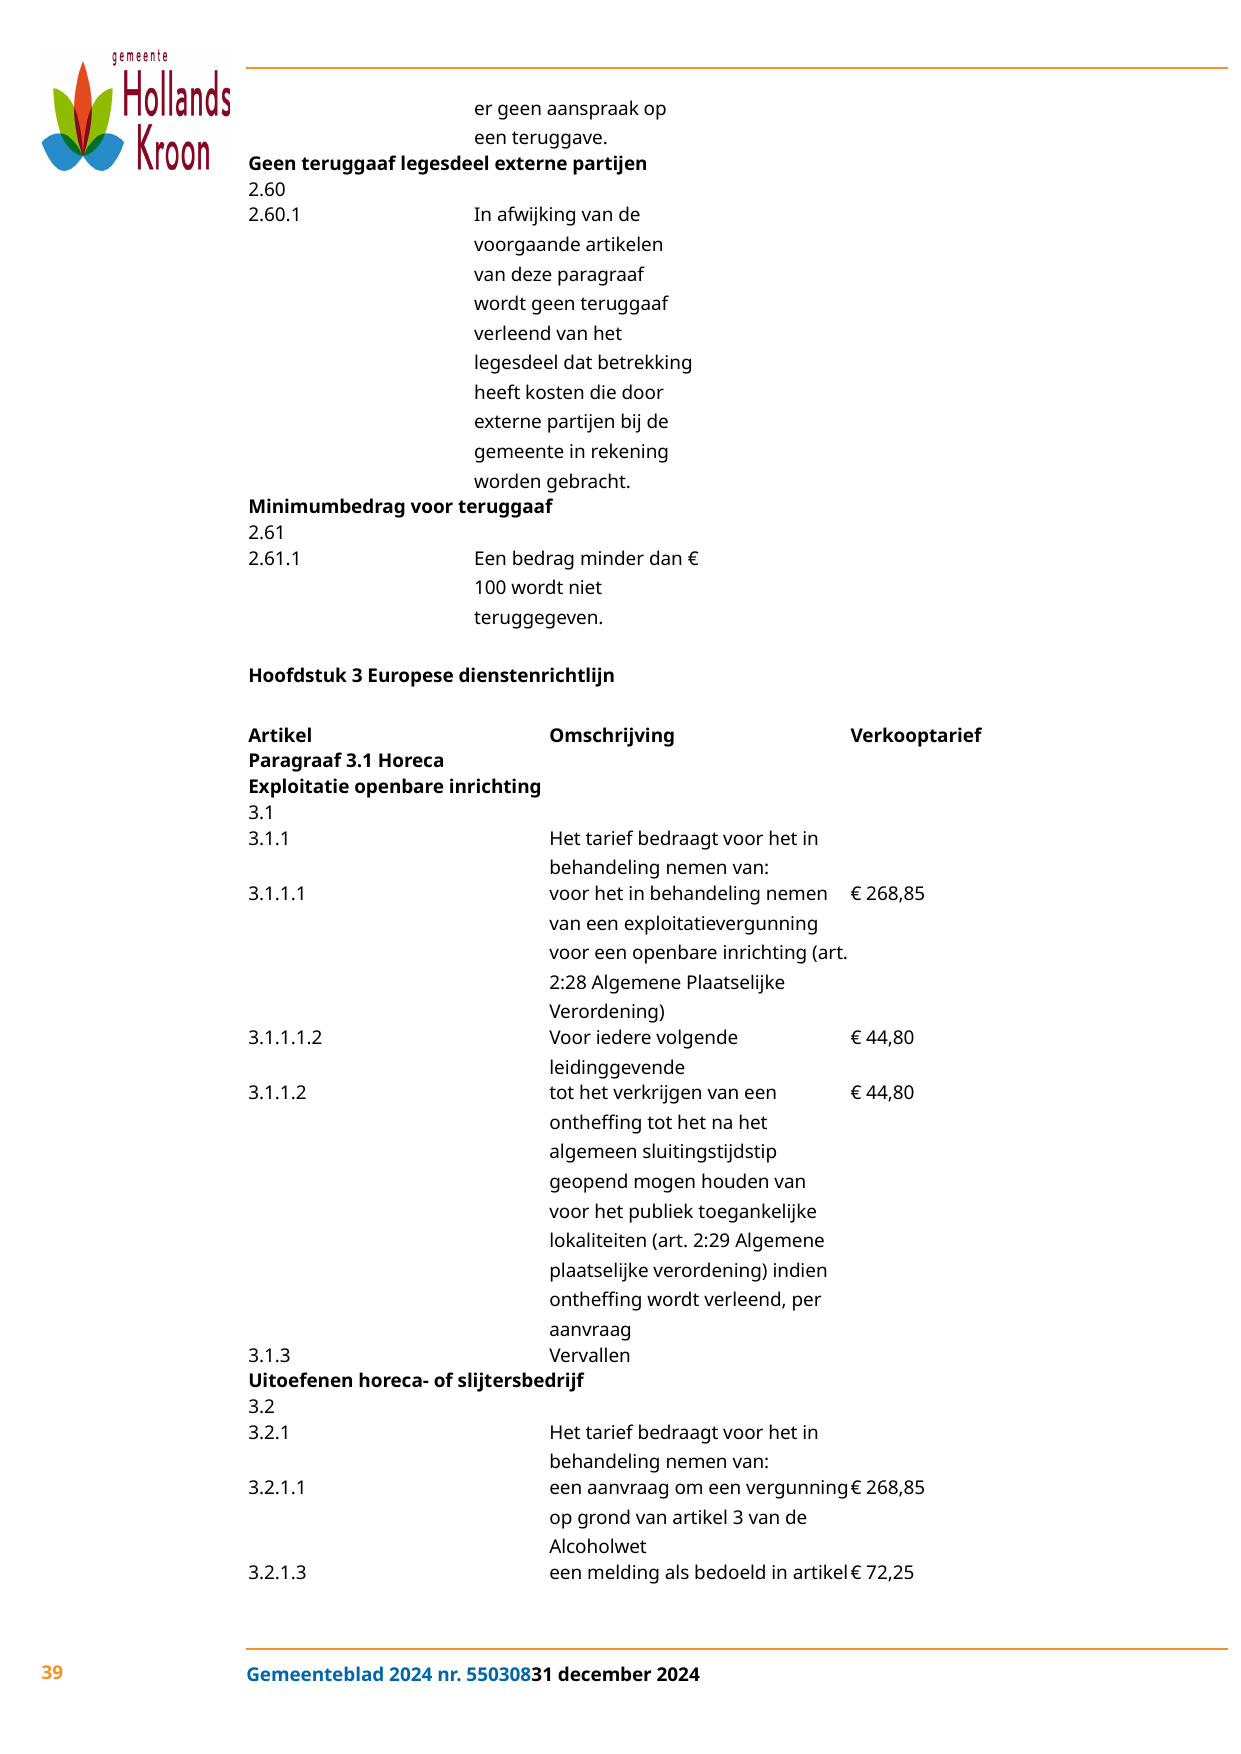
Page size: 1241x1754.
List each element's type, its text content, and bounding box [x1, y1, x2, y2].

table_cell [926, 95, 1152, 150]
table_cell [850, 1419, 1152, 1474]
table_cell Geen teruggaaf legesdeel externe partijen [248, 150, 926, 176]
table_cell tot het verkrijgen van een ontheffing tot het na het algemeen sluitingstijdstip geopend mogen houden van voor het publiek toegankelijke lokaliteiten (art. 2:29 Algemene plaatselijke verordening) indien ontheffing wordt verleend, per aanvraag [549, 1080, 850, 1342]
table_cell Paragraaf 3.1 Horeca [248, 748, 1152, 773]
table_cell Het tarief bedraagt voor het in behandeling nemen van: [549, 825, 850, 880]
table_cell [700, 545, 926, 630]
table_cell [700, 519, 926, 545]
table_cell € 44,80 [850, 1024, 1152, 1079]
table_cell [926, 519, 1152, 545]
table_cell [926, 494, 1152, 519]
table_cell voor het in behandeling nemen van een exploitatievergunning voor een openbare inrichting (art. 2:28 Algemene Plaatselijke Verordening) [549, 880, 850, 1024]
table_header Artikel [248, 722, 549, 748]
table_cell Een bedrag minder dan € 100 wordt niet teruggegeven. [474, 545, 700, 630]
table_header Omschrijving [549, 722, 850, 748]
table_cell [850, 1342, 1152, 1368]
table_cell Exploitatie openbare inrichting [248, 774, 1152, 799]
table_cell 3.1 [248, 799, 549, 825]
table_cell [474, 519, 700, 545]
table_cell een melding als bedoeld in artikel [549, 1559, 850, 1585]
table_cell [850, 825, 1152, 880]
table_cell [850, 799, 1152, 825]
picture [41, 47, 231, 172]
table_cell 3.2 [248, 1394, 549, 1419]
table_cell [700, 95, 926, 150]
table_cell [926, 202, 1152, 493]
table_cell [926, 545, 1152, 630]
table_cell [700, 176, 926, 202]
table_cell [700, 202, 926, 493]
table_cell 2.61 [248, 519, 474, 545]
table_cell 3.2.1.3 [248, 1559, 549, 1585]
table_cell 3.1.1.2 [248, 1080, 549, 1342]
table_cell Minimumbedrag voor teruggaaf [248, 494, 926, 519]
table_cell € 268,85 [850, 1475, 1152, 1559]
table_cell [549, 1394, 850, 1419]
table_cell € 268,85 [850, 880, 1152, 1024]
table_cell [474, 176, 700, 202]
table_cell 3.2.1 [248, 1419, 549, 1474]
table_cell 3.1.1 [248, 825, 549, 880]
table_cell 3.1.3 [248, 1342, 549, 1368]
table_cell € 72,25 [850, 1559, 1152, 1585]
table_cell er geen aanspraak op een teruggave. [474, 95, 700, 150]
table_cell 2.60.1 [248, 202, 474, 493]
table_cell [248, 95, 474, 150]
table_cell Vervallen [549, 1342, 850, 1368]
table_cell [549, 799, 850, 825]
table_cell € 44,80 [850, 1080, 1152, 1342]
table_cell 2.61.1 [248, 545, 474, 630]
text Hoofdstuk 3 Europese dienstenrichtlijn [248, 663, 1152, 688]
table_cell 3.1.1.1.2 [248, 1024, 549, 1079]
table_cell Voor iedere volgende leidinggevende [549, 1024, 850, 1079]
table_header Verkooptarief [850, 722, 1152, 748]
table_cell In afwijking van de voorgaande artikelen van deze paragraaf wordt geen teruggaaf verleend van het legesdeel dat betrekking heeft kosten die door externe partijen bij de gemeente in rekening worden gebracht. [474, 202, 700, 493]
table_cell 3.1.1.1 [248, 880, 549, 1024]
table_cell [926, 150, 1152, 176]
table_cell een aanvraag om een vergunning op grond van artikel 3 van de Alcoholwet [549, 1475, 850, 1559]
table_cell Het tarief bedraagt voor het in behandeling nemen van: [549, 1419, 850, 1474]
table_cell Uitoefenen horeca- of slijtersbedrijf [248, 1368, 1152, 1393]
table_cell [926, 176, 1152, 202]
table_cell 2.60 [248, 176, 474, 202]
table_cell 3.2.1.1 [248, 1475, 549, 1559]
table_cell [850, 1394, 1152, 1419]
